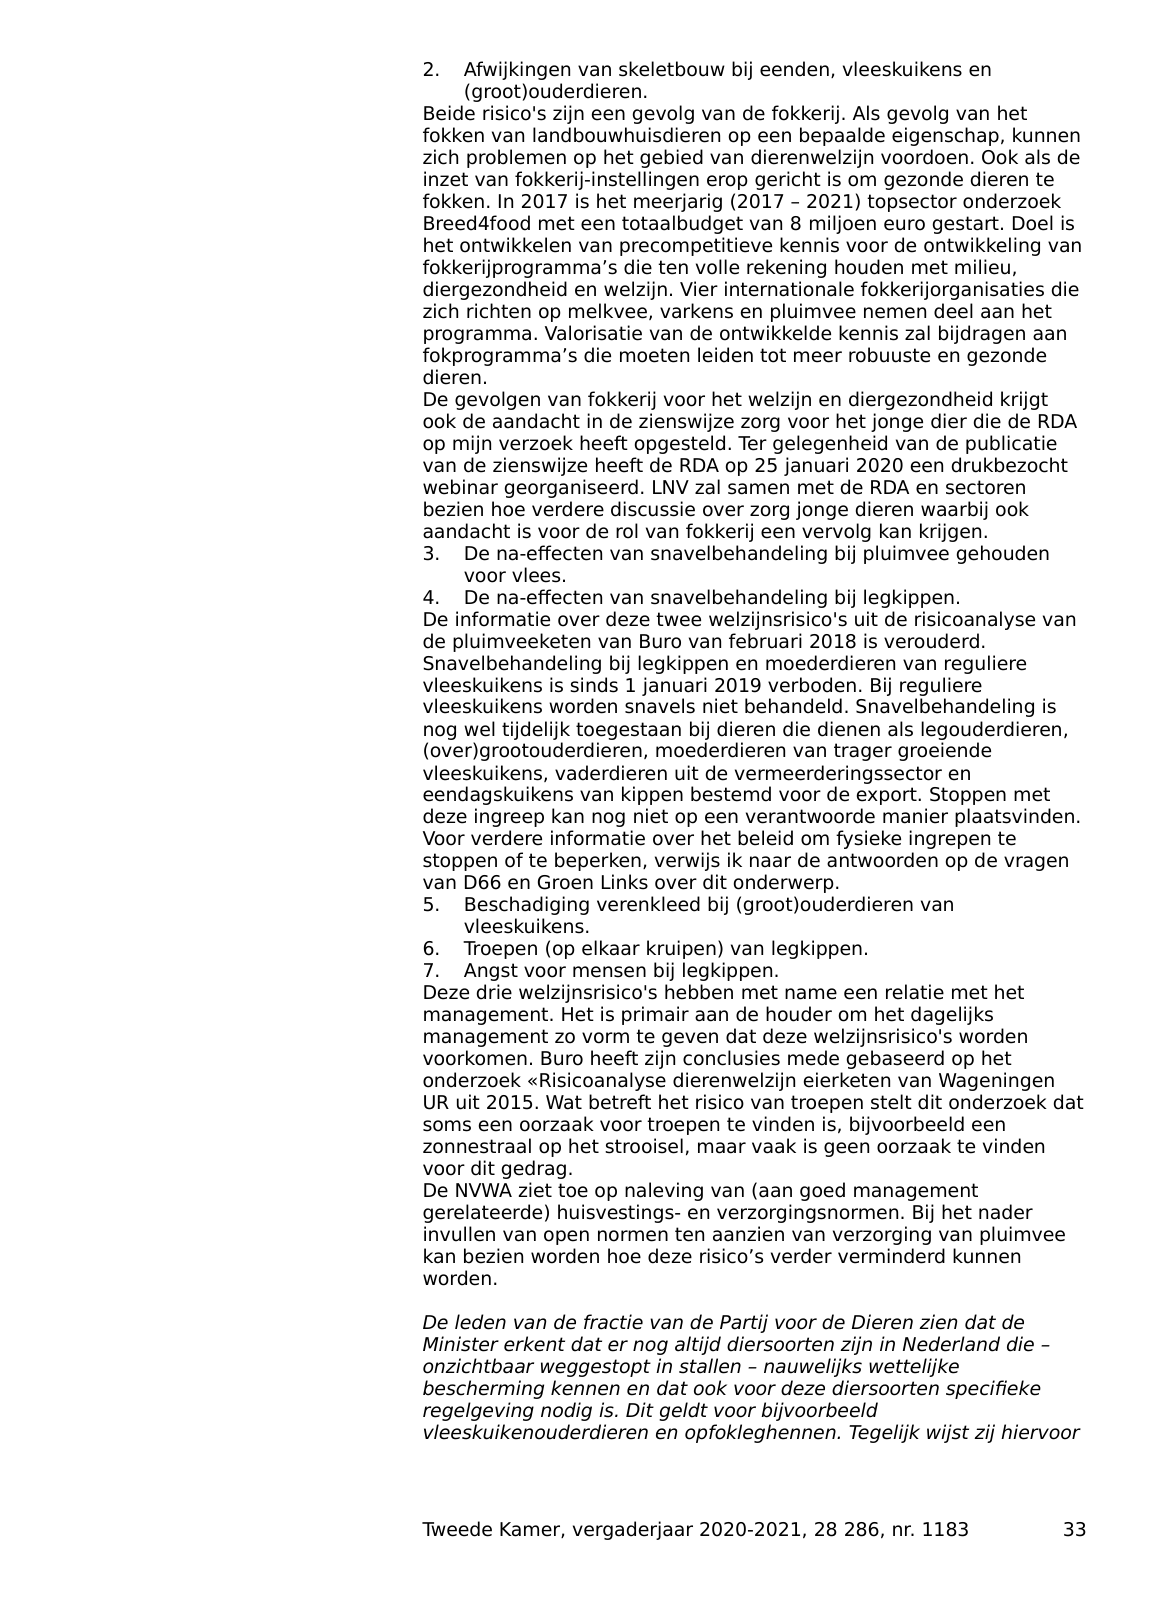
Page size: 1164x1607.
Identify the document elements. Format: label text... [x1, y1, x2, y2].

text De leden van de fractie van de Partij voor de Dieren zien dat de Minister erkent dat er nog altijd diersoorten zijn in Nederland die – onzichtbaar weggestopt in stallen – nauwelijks wettelijke bescherming kennen en dat ook voor deze diersoorten specifieke regelgeving nodig is. Dit geldt voor bijvoorbeeld vleeskuikenouderdieren en opfokleghennen. Tegelijk wijst zij hiervoor [422, 1312, 1087, 1444]
text 6. Troepen (op elkaar kruipen) van legkippen. [422, 938, 1087, 960]
text Deze drie welzijnsrisico's hebben met name een relatie met het management. Het is primair aan de houder om het dagelijks management zo vorm te geven dat deze welzijnsrisico's worden voorkomen. Buro heeft zijn conclusies mede gebaseerd op het onderzoek «Risicoanalyse dierenwelzijn eierketen van Wageningen UR uit 2015. Wat betreft het risico van troepen stelt dit onderzoek dat soms een oorzaak voor troepen te vinden is, bijvoorbeeld een zonnestraal op het strooisel, maar vaak is geen oorzaak te vinden voor dit gedrag. [422, 982, 1087, 1180]
text De informatie over deze twee welzijnsrisico's uit de risicoanalyse van de pluimveeketen van Buro van februari 2018 is verouderd. Snavelbehandeling bij legkippen en moederdieren van reguliere vleeskuikens is sinds 1 januari 2019 verboden. Bij reguliere vleeskuikens worden snavels niet behandeld. Snavelbehandeling is nog wel tijdelijk toegestaan bij dieren die dienen als legouderdieren, (over)grootouderdieren, moederdieren van trager groeiende vleeskuikens, vaderdieren uit de vermeerderingssector en eendagskuikens van kippen bestemd voor de export. Stoppen met deze ingreep kan nog niet op een verantwoorde manier plaatsvinden. Voor verdere informatie over het beleid om fysieke ingrepen te stoppen of te beperken, verwijs ik naar de antwoorden op de vragen van D66 en Groen Links over dit onderwerp. [422, 608, 1087, 894]
text De gevolgen van fokkerij voor het welzijn en diergezondheid krijgt ook de aandacht in de zienswijze zorg voor het jonge dier die de RDA op mijn verzoek heeft opgesteld. Ter gelegenheid van de publicatie van de zienswijze heeft de RDA op 25 januari 2020 een drukbezocht webinar georganiseerd. LNV zal samen met de RDA en sectoren bezien hoe verdere discussie over zorg jonge dieren waarbij ook aandacht is voor de rol van fokkerij een vervolg kan krijgen. [422, 389, 1087, 543]
text 5. Beschadiging verenkleed bij (groot)ouderdieren van vleeskuikens. [422, 894, 1087, 938]
text 4. De na-effecten van snavelbehandeling bij legkippen. [422, 587, 1087, 608]
text 7. Angst voor mensen bij legkippen. [422, 960, 1087, 982]
text Beide risico's zijn een gevolg van de fokkerij. Als gevolg van het fokken van landbouwhuisdieren op een bepaalde eigenschap, kunnen zich problemen op het gebied van dierenwelzijn voordoen. Ook als de inzet van fokkerij-instellingen erop gericht is om gezonde dieren te fokken. In 2017 is het meerjarig (2017 – 2021) topsector onderzoek Breed4food met een totaalbudget van 8 miljoen euro gestart. Doel is het ontwikkelen van precompetitieve kennis voor de ontwikkeling van fokkerijprogramma’s die ten volle rekening houden met milieu, diergezondheid en welzijn. Vier internationale fokkerijorganisaties die zich richten op melkvee, varkens en pluimvee nemen deel aan het programma. Valorisatie van de ontwikkelde kennis zal bijdragen aan fokprogramma’s die moeten leiden tot meer robuuste en gezonde dieren. [422, 103, 1087, 389]
text 2. Afwijkingen van skeletbouw bij eenden, vleeskuikens en (groot)ouderdieren. [422, 59, 1087, 103]
text De NVWA ziet toe op naleving van (aan goed management gerelateerde) huisvestings- en verzorgingsnormen. Bij het nader invullen van open normen ten aanzien van verzorging van pluimvee kan bezien worden hoe deze risico’s verder verminderd kunnen worden. [422, 1180, 1087, 1290]
text 3. De na-effecten van snavelbehandeling bij pluimvee gehouden voor vlees. [422, 543, 1087, 587]
